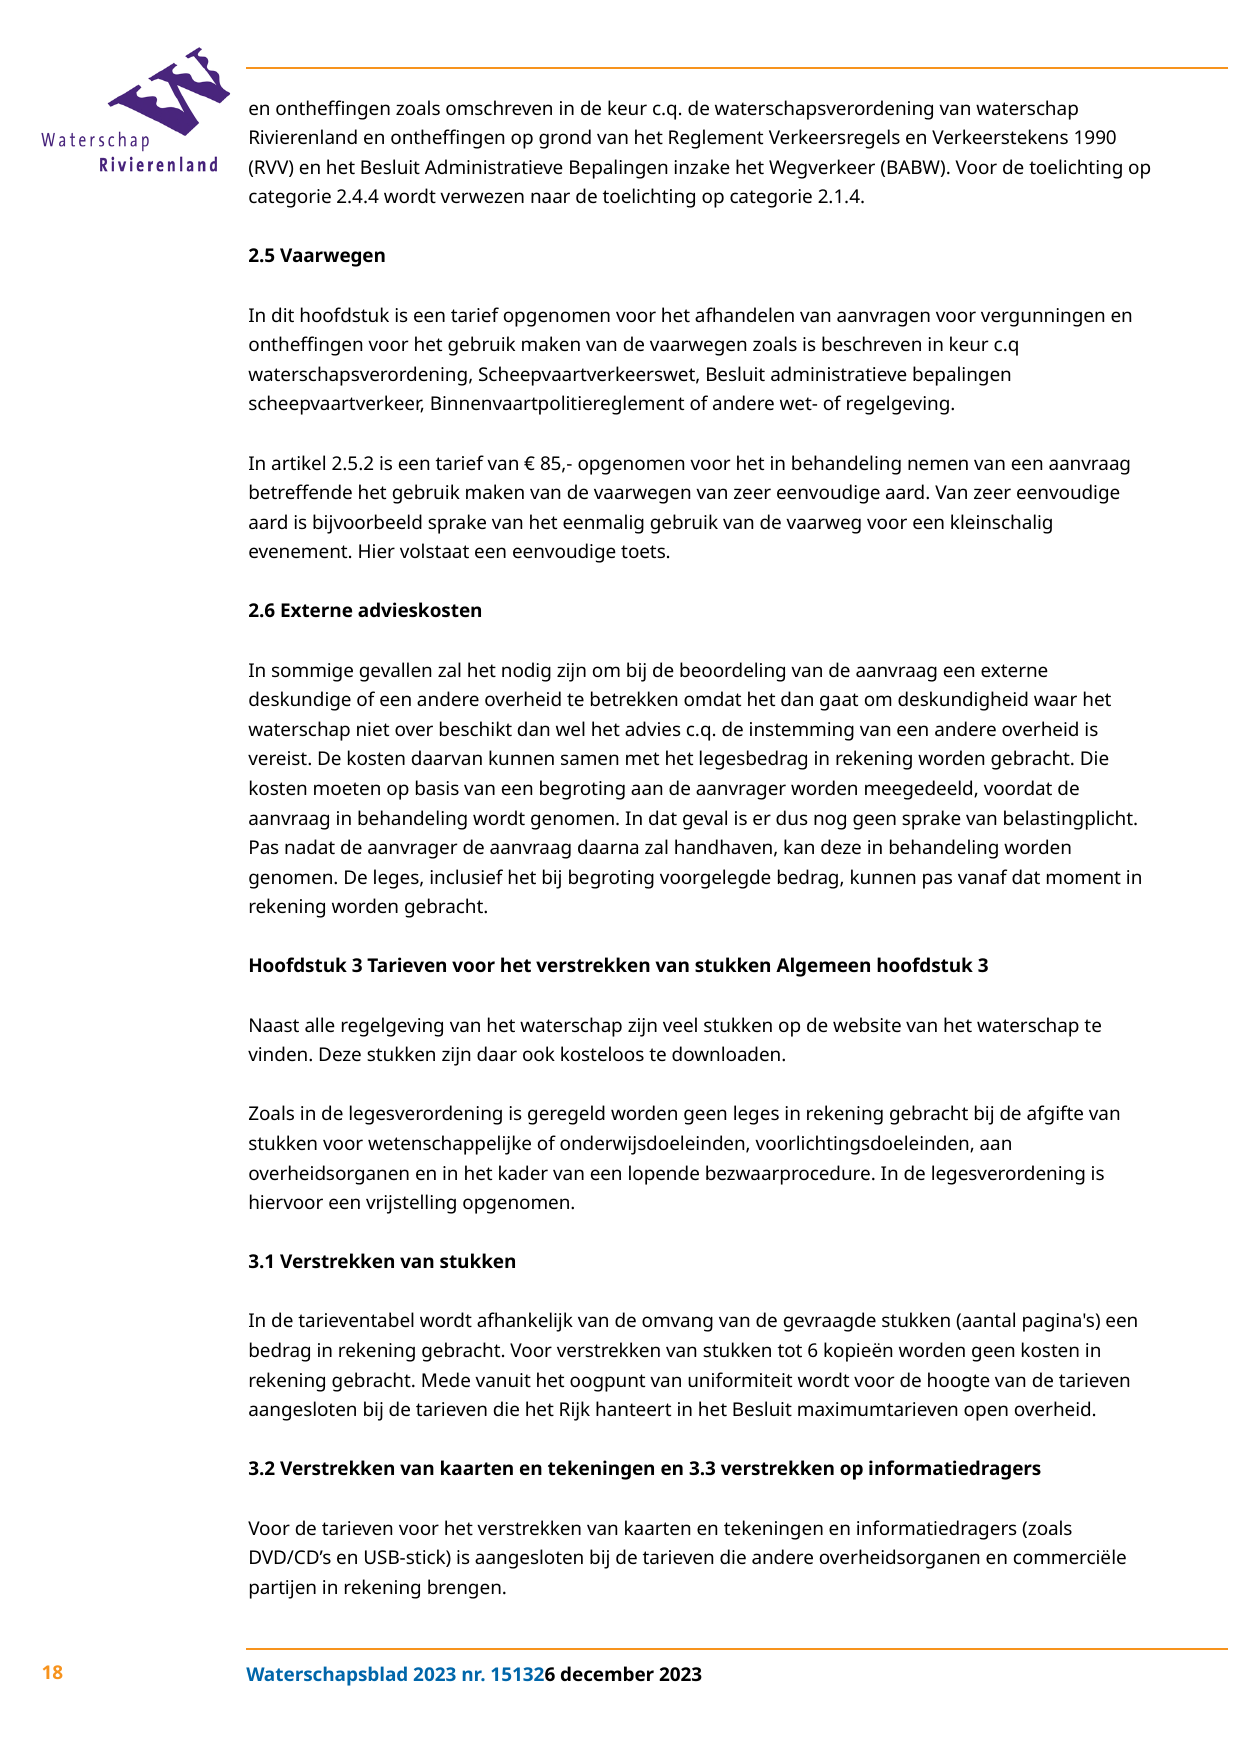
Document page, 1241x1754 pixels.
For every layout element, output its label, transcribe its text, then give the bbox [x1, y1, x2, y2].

text 3.1 Verstrekken van stukken [248, 1248, 1152, 1274]
text en ontheffingen zoals omschreven in de keur c.q. de waterschapsverordening van waterschap Rivierenland en ontheffingen op grond van het Reglement Verkeersregels en Verkeerstekens 1990 (RVV) en het Besluit Administratieve Bepalingen inzake het Wegverkeer (BABW). Voor de toelichting op categorie 2.4.4 wordt verwezen naar de toelichting op categorie 2.1.4. [248, 95, 1152, 209]
text 2.5 Vaarwegen [248, 243, 1152, 268]
text In de tarieventabel wordt afhankelijk van de omvang van de gevraagde stukken (aantal pagina's) een bedrag in rekening gebracht. Voor verstrekken van stukken tot 6 kopieën worden geen kosten in rekening gebracht. Mede vanuit het oogpunt van uniformiteit wordt voor de hoogte van de tarieven aangesloten bij de tarieven die het Rijk hanteert in het Besluit maximumtarieven open overheid. [248, 1308, 1152, 1422]
text 3.2 Verstrekken van kaarten en tekeningen en 3.3 verstrekken op informatiedragers [248, 1456, 1152, 1481]
text Naast alle regelgeving van het waterschap zijn veel stukken op de website van het waterschap te vinden. Deze stukken zijn daar ook kosteloos te downloaden. [248, 1012, 1152, 1067]
text Hoofdstuk 3 Tarieven voor het verstrekken van stukken Algemeen hoofdstuk 3 [248, 953, 1152, 978]
text 2.6 Externe advieskosten [248, 598, 1152, 623]
text In artikel 2.5.2 is een tarief van € 85,- opgenomen voor het in behandeling nemen van een aanvraag betreffende het gebruik maken van de vaarwegen van zeer eenvoudige aard. Van zeer eenvoudige aard is bijvoorbeeld sprake van het eenmalig gebruik van de vaarweg voor een kleinschalig evenement. Hier volstaat een eenvoudige toets. [248, 450, 1152, 564]
picture [41, 47, 231, 172]
text Voor de tarieven voor het verstrekken van kaarten en tekeningen en informatiedragers (zoals DVD/CD’s en USB-stick) is aangesloten bij de tarieven die andere overheidsorganen en commerciële partijen in rekening brengen. [248, 1515, 1152, 1600]
text In sommige gevallen zal het nodig zijn om bij de beoordeling van de aanvraag een externe deskundige of een andere overheid te betrekken omdat het dan gaat om deskundigheid waar het waterschap niet over beschikt dan wel het advies c.q. de instemming van een andere overheid is vereist. De kosten daarvan kunnen samen met het legesbedrag in rekening worden gebracht. Die kosten moeten op basis van een begroting aan de aanvrager worden meegedeeld, voordat de aanvraag in behandeling wordt genomen. In dat geval is er dus nog geen sprake van belastingplicht. Pas nadat de aanvrager de aanvraag daarna zal handhaven, kan deze in behandeling worden genomen. De leges, inclusief het bij begroting voorgelegde bedrag, kunnen pas vanaf dat moment in rekening worden gebracht. [248, 657, 1152, 919]
text Zoals in de legesverordening is geregeld worden geen leges in rekening gebracht bij de afgifte van stukken voor wetenschappelijke of onderwijsdoeleinden, voorlichtingsdoeleinden, aan overheidsorganen en in het kader van een lopende bezwaarprocedure. In de legesverordening is hiervoor een vrijstelling opgenomen. [248, 1101, 1152, 1215]
text In dit hoofdstuk is een tarief opgenomen voor het afhandelen van aanvragen voor vergunningen en ontheffingen voor het gebruik maken van de vaarwegen zoals is beschreven in keur c.q waterschapsverordening, Scheepvaartverkeerswet, Besluit administratieve bepalingen scheepvaartverkeer, Binnenvaartpolitiereglement of andere wet- of regelgeving. [248, 302, 1152, 416]
